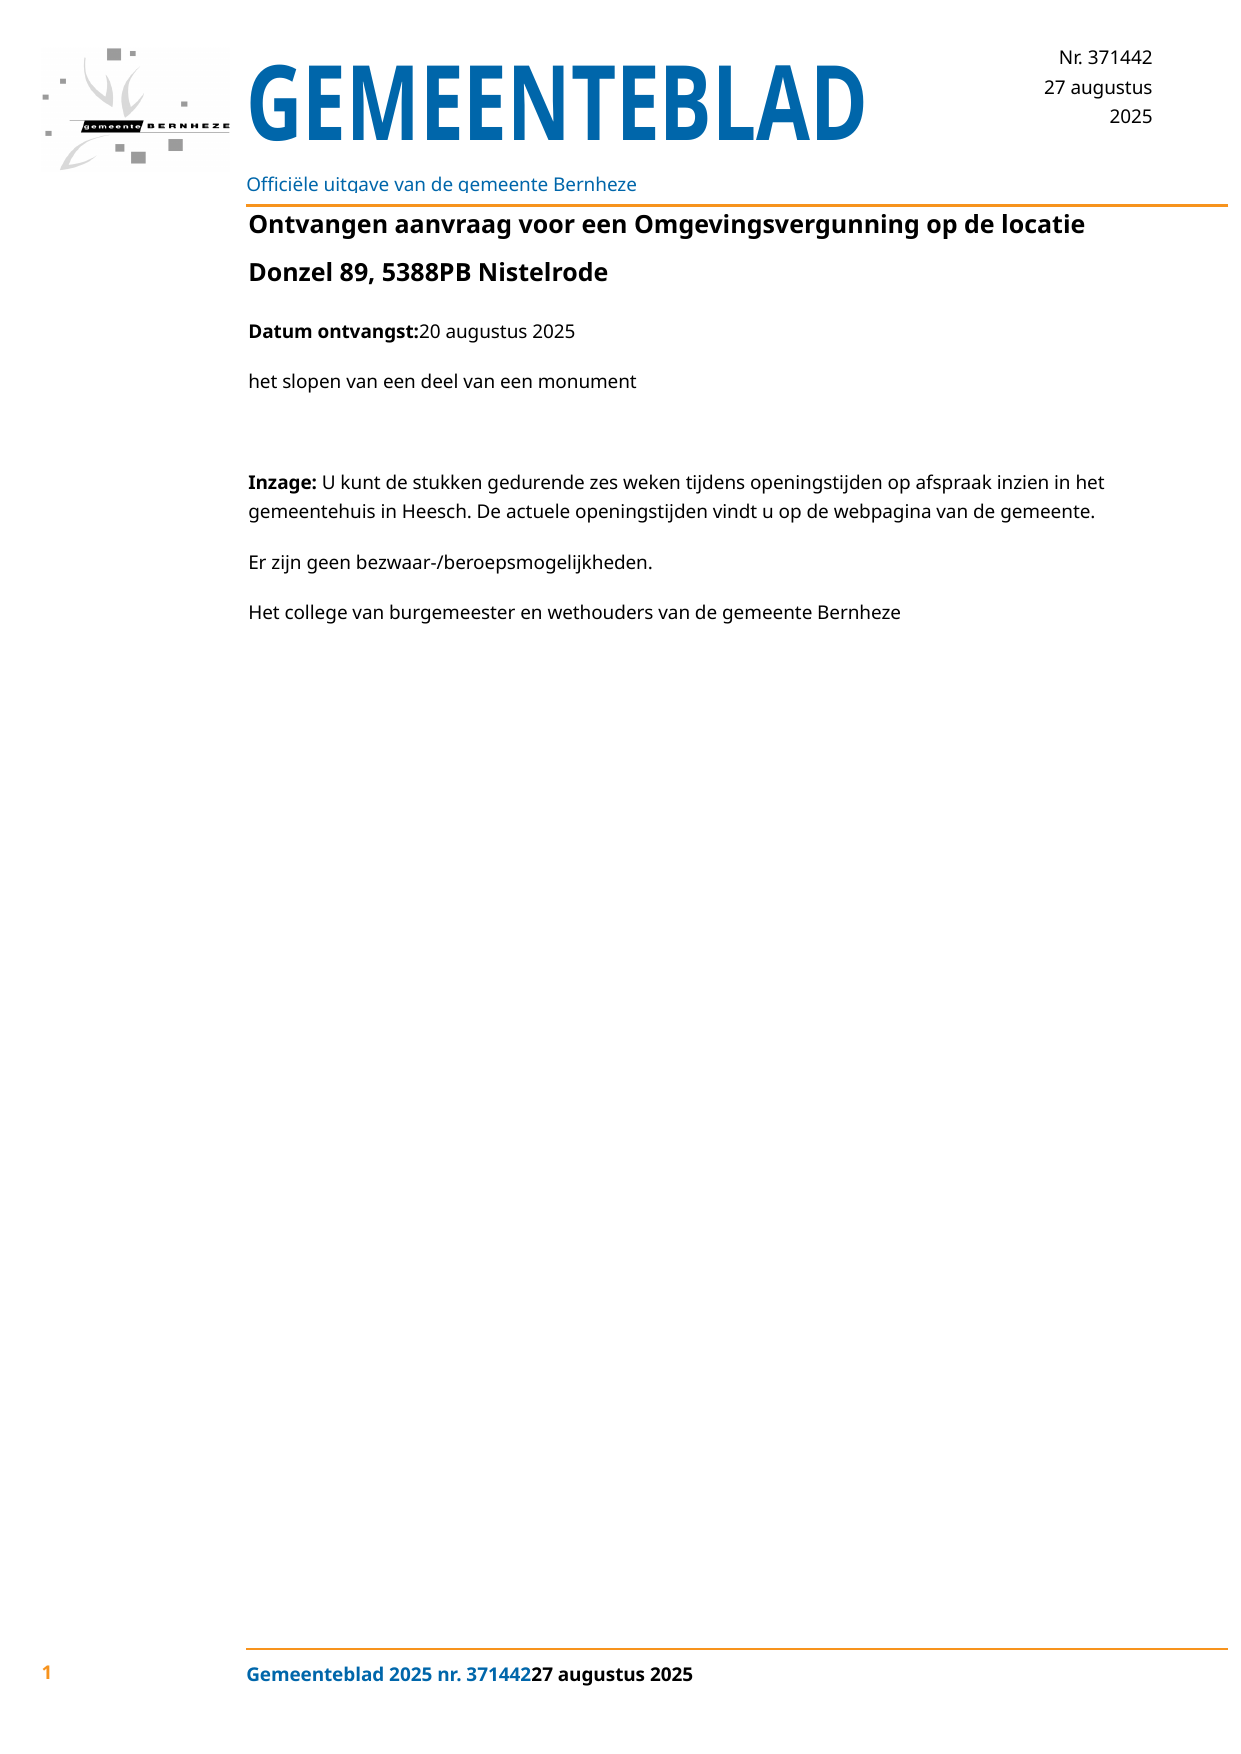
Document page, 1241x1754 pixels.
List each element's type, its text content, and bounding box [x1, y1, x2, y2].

text Het college van burgemeester en wethouders van de gemeente Bernheze [248, 599, 1152, 625]
picture [41, 47, 231, 172]
text het slopen van een deel van een monument [248, 368, 1152, 394]
text Er zijn geen bezwaar-/beroepsmogelijkheden. [248, 549, 1152, 575]
text Ontvangen aanvraag voor een Omgevingsvergunning op de locatie Donzel 89, 5388PB Nistelrode [248, 207, 1152, 288]
text Inzage: U kunt de stukken gedurende zes weken tijdens openingstijden op afspraak inzien in het gemeentehuis in Heesch. De actuele openingstijden vindt u op de webpagina van de gemeente. [248, 469, 1152, 524]
text Datum ontvangst:20 augustus 2025 [248, 318, 1152, 344]
